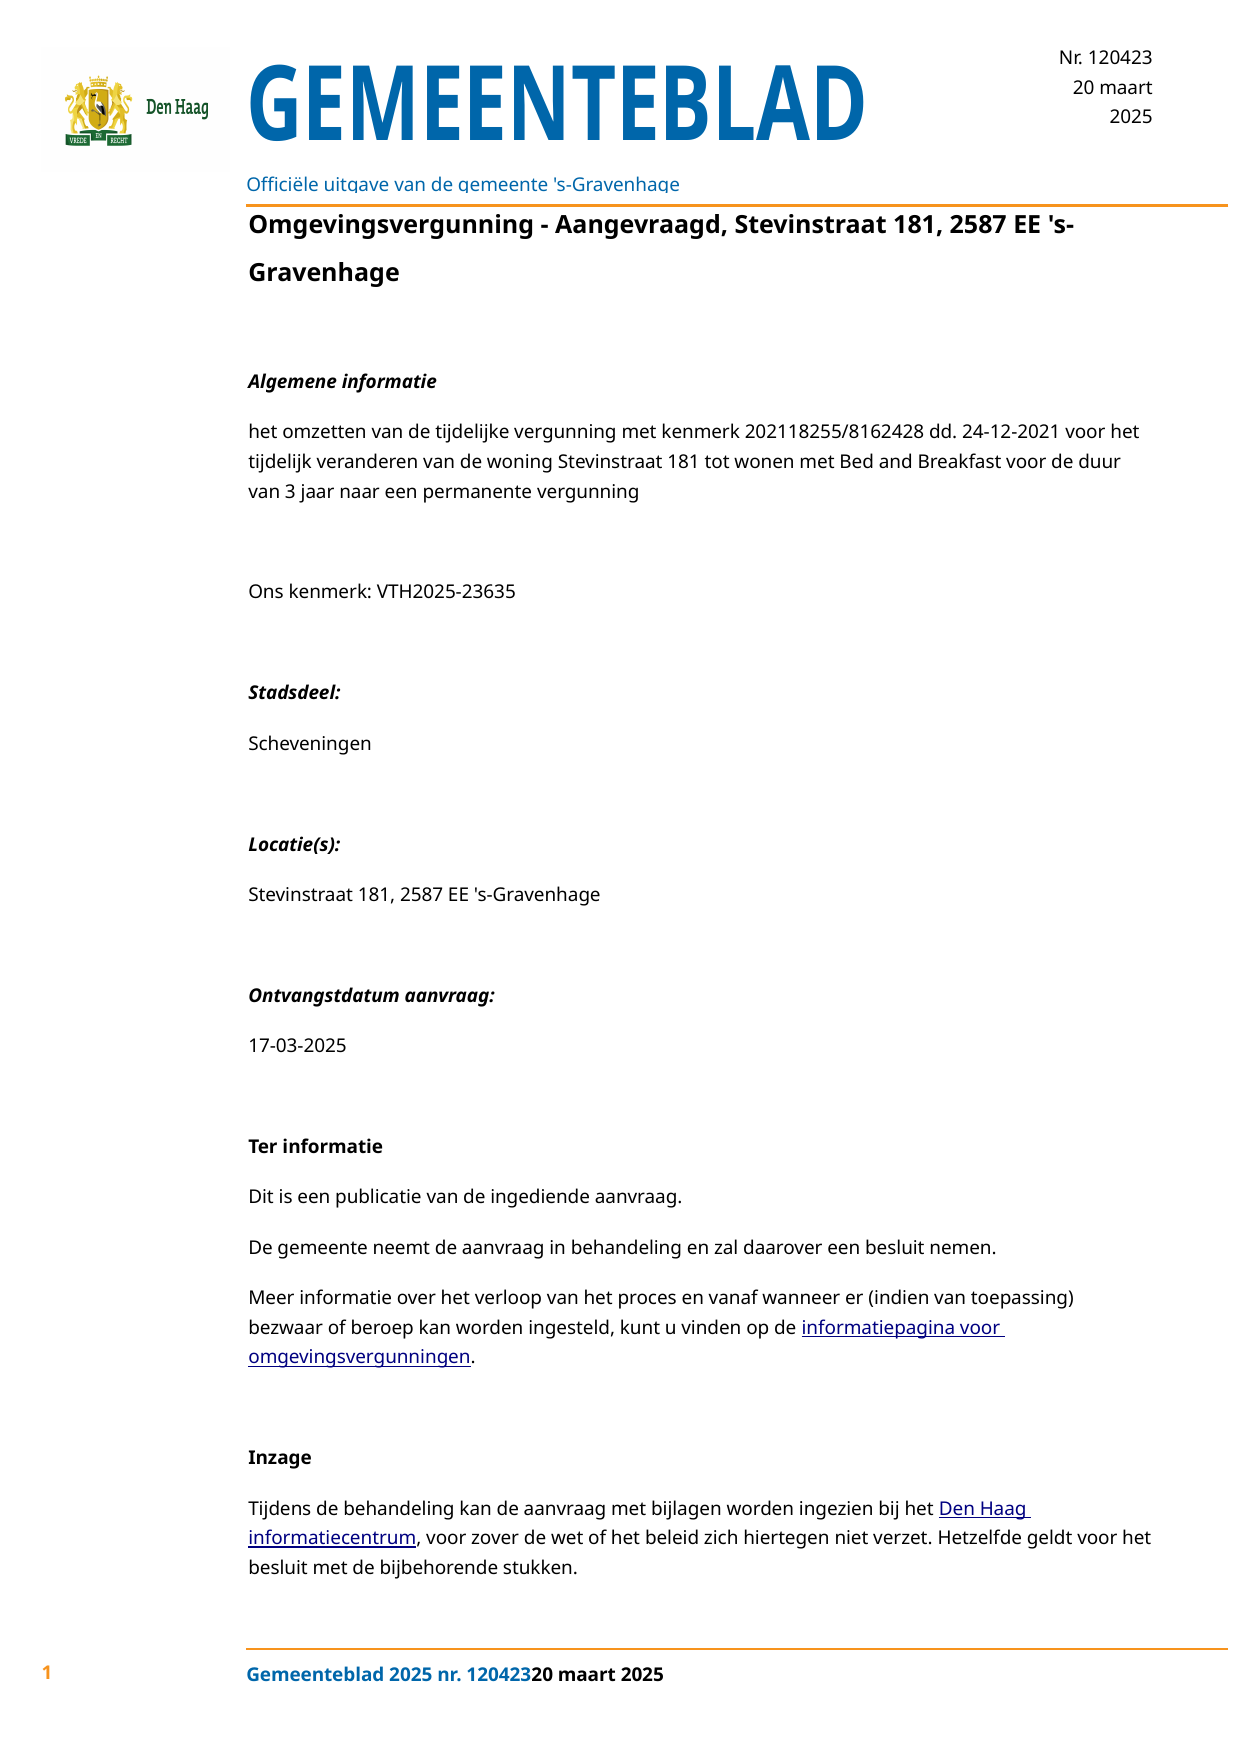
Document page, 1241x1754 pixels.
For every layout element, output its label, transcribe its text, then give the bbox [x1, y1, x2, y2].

text Inzage [248, 1444, 1152, 1470]
text Omgevingsvergunning - Aangevraagd, Stevinstraat 181, 2587 EE 's-Gravenhage [248, 207, 1152, 288]
text Stadsdeel: [248, 679, 1152, 705]
text Tijdens de behandeling kan de aanvraag met bijlagen worden ingezien bij het Den Haag informatiecentrum, voor zover de wet of het beleid zich hiertegen niet verzet. Hetzelfde geldt voor het besluit met de bijbehorende stukken. [248, 1495, 1152, 1580]
text Ter informatie [248, 1133, 1152, 1159]
text Scheveningen [248, 730, 1152, 756]
text 17-03-2025 [248, 1032, 1152, 1058]
text De gemeente neemt de aanvraag in behandeling en zal daarover een besluit nemen. [248, 1234, 1152, 1260]
text Ontvangstdatum aanvraag: [248, 982, 1152, 1008]
text Ons kenmerk: VTH2025-23635 [248, 579, 1152, 604]
text Locatie(s): [248, 831, 1152, 857]
text Dit is een publicatie van de ingediende aanvraag. [248, 1184, 1152, 1209]
text het omzetten van de tijdelijke vergunning met kenmerk 202118255/8162428 dd. 24-12-2021 voor het tijdelijk veranderen van de woning Stevinstraat 181 tot wonen met Bed and Breakfast voor de duur van 3 jaar naar een permanente vergunning [248, 419, 1152, 504]
text Algemene informatie [248, 368, 1152, 394]
text Meer informatie over het verloop van het proces en vanaf wanneer er (indien van toepassing) bezwaar of beroep kan worden ingesteld, kunt u vinden op de informatiepagina voor omgevingsvergunningen. [248, 1284, 1152, 1369]
text Stevinstraat 181, 2587 EE 's-Gravenhage [248, 881, 1152, 907]
picture [41, 47, 231, 172]
